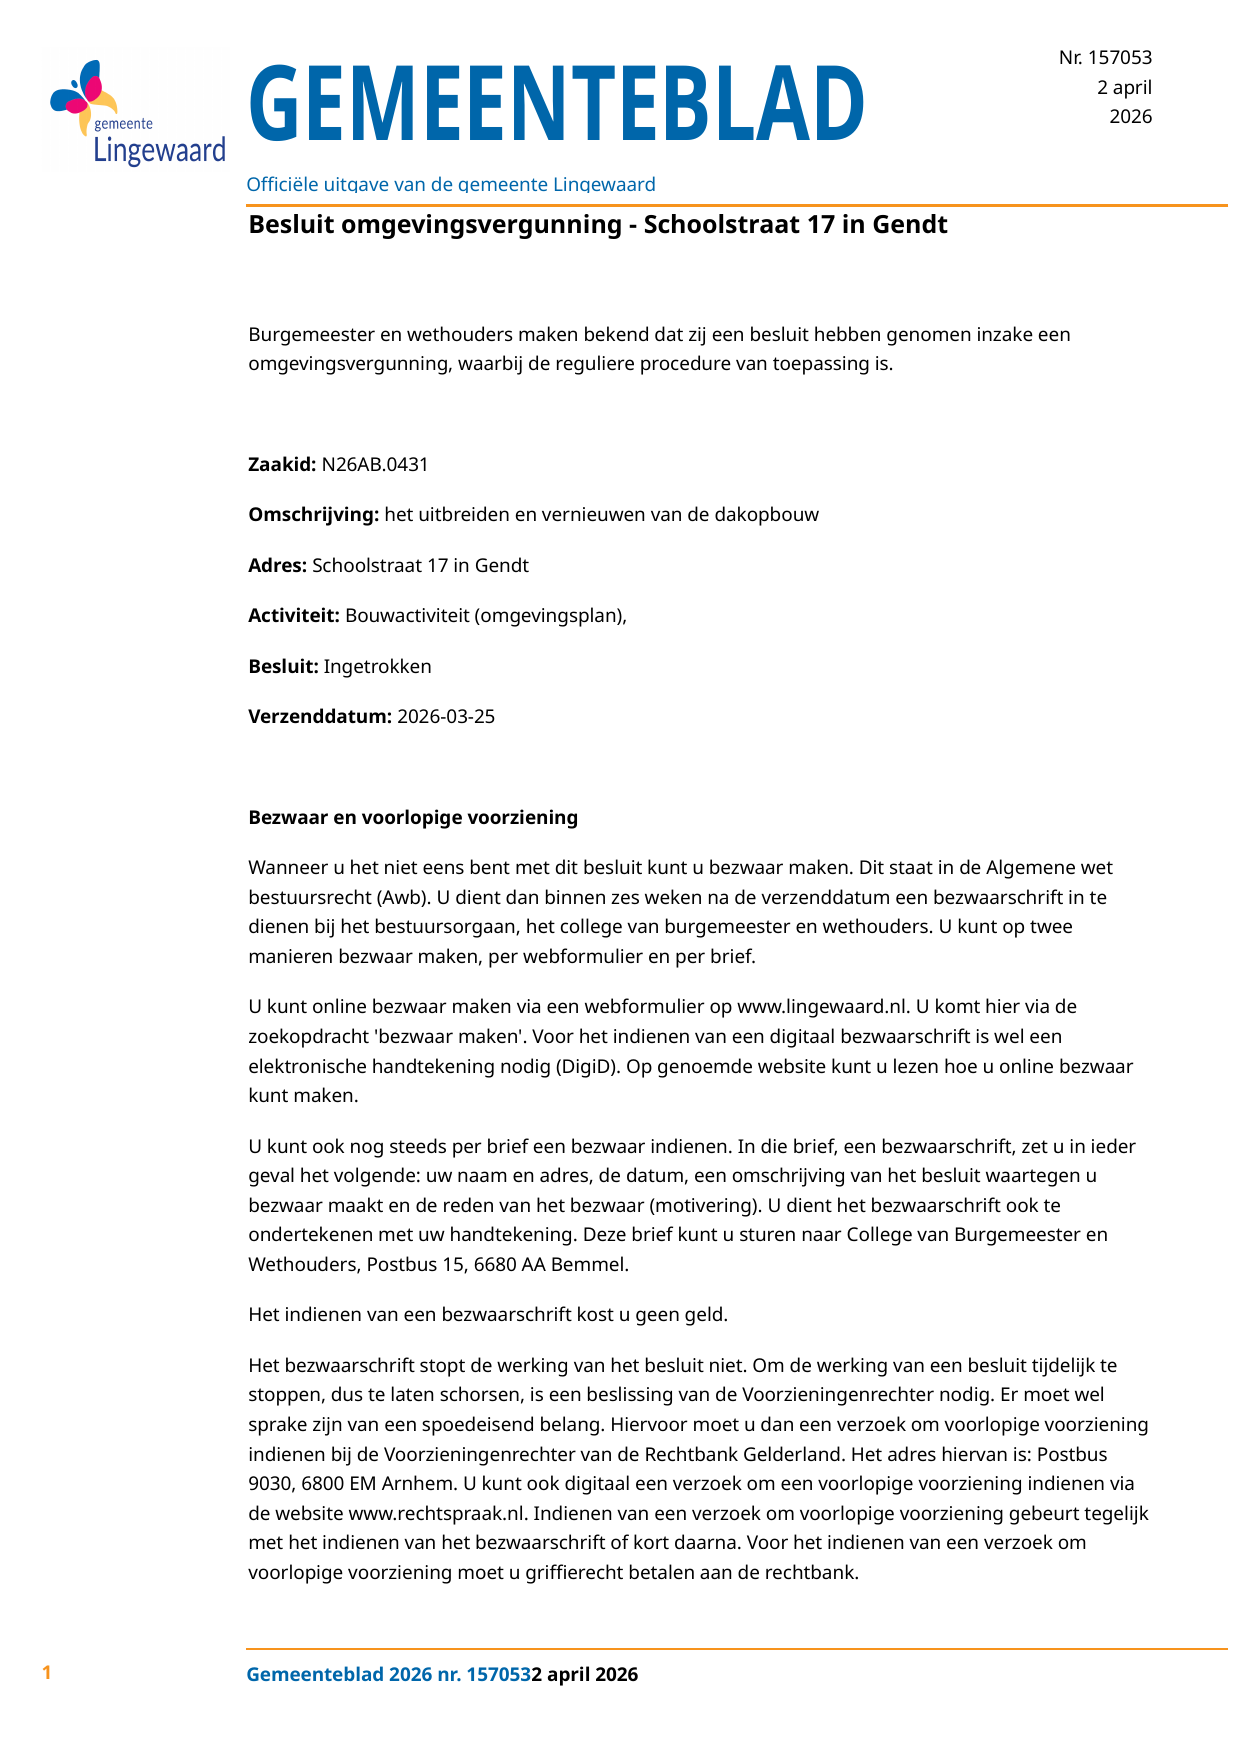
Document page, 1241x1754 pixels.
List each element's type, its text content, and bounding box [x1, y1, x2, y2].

text Bezwaar en voorlopige voorziening [248, 804, 1152, 830]
text U kunt online bezwaar maken via een webformulier op www.lingewaard.nl. U komt hier via de zoekopdracht 'bezwaar maken'. Voor het indienen van een digitaal bezwaarschrift is wel een elektronische handtekening nodig (DigiD). Op genoemde website kunt u lezen hoe u online bezwaar kunt maken. [248, 994, 1152, 1108]
text Wanneer u het niet eens bent met dit besluit kunt u bezwaar maken. Dit staat in de Algemene wet bestuursrecht (Awb). U dient dan binnen zes weken na de verzenddatum een bezwaarschrift in te dienen bij het bestuursorgaan, het college van burgemeester en wethouders. U kunt op twee manieren bezwaar maken, per webformulier en per brief. [248, 854, 1152, 969]
text Verzenddatum: 2026-03-25 [248, 703, 1152, 729]
text Omschrijving: het uitbreiden en vernieuwen van de dakopbouw [248, 502, 1152, 527]
text Besluit: Ingetrokken [248, 653, 1152, 678]
text Burgemeester en wethouders maken bekend dat zij een besluit hebben genomen inzake een omgevingsvergunning, waarbij de reguliere procedure van toepassing is. [248, 321, 1152, 376]
text Besluit omgevingsvergunning - Schoolstraat 17 in Gendt [248, 207, 1152, 241]
text Het bezwaarschrift stopt de werking van het besluit niet. Om de werking van een besluit tijdelijk te stoppen, dus te laten schorsen, is een beslissing van de Voorzieningenrechter nodig. Er moet wel sprake zijn van een spoedeisend belang. Hiervoor moet u dan een verzoek om voorlopige voorziening indienen bij de Voorzieningenrechter van de Rechtbank Gelderland. Het adres hiervan is: Postbus 9030, 6800 EM Arnhem. U kunt ook digitaal een verzoek om een voorlopige voorziening indienen via de website www.rechtspraak.nl. Indienen van een verzoek om voorlopige voorziening gebeurt tegelijk met het indienen van het bezwaarschrift of kort daarna. Voor het indienen van een verzoek om voorlopige voorziening moet u griffierecht betalen aan de rechtbank. [248, 1352, 1152, 1585]
text U kunt ook nog steeds per brief een bezwaar indienen. In die brief, een bezwaarschrift, zet u in ieder geval het volgende: uw naam en adres, de datum, een omschrijving van het besluit waartegen u bezwaar maakt en de reden van het bezwaar (motivering). U dient het bezwaarschrift ook te ondertekenen met uw handtekening. Deze brief kunt u sturen naar College van Burgemeester en Wethouders, Postbus 15, 6680 AA Bemmel. [248, 1133, 1152, 1277]
text Activiteit: Bouwactiviteit (omgevingsplan), [248, 602, 1152, 628]
text Zaakid: N26AB.0431 [248, 451, 1152, 477]
text Het indienen van een bezwaarschrift kost u geen geld. [248, 1302, 1152, 1327]
picture [41, 47, 231, 172]
text Adres: Schoolstraat 17 in Gendt [248, 552, 1152, 578]
